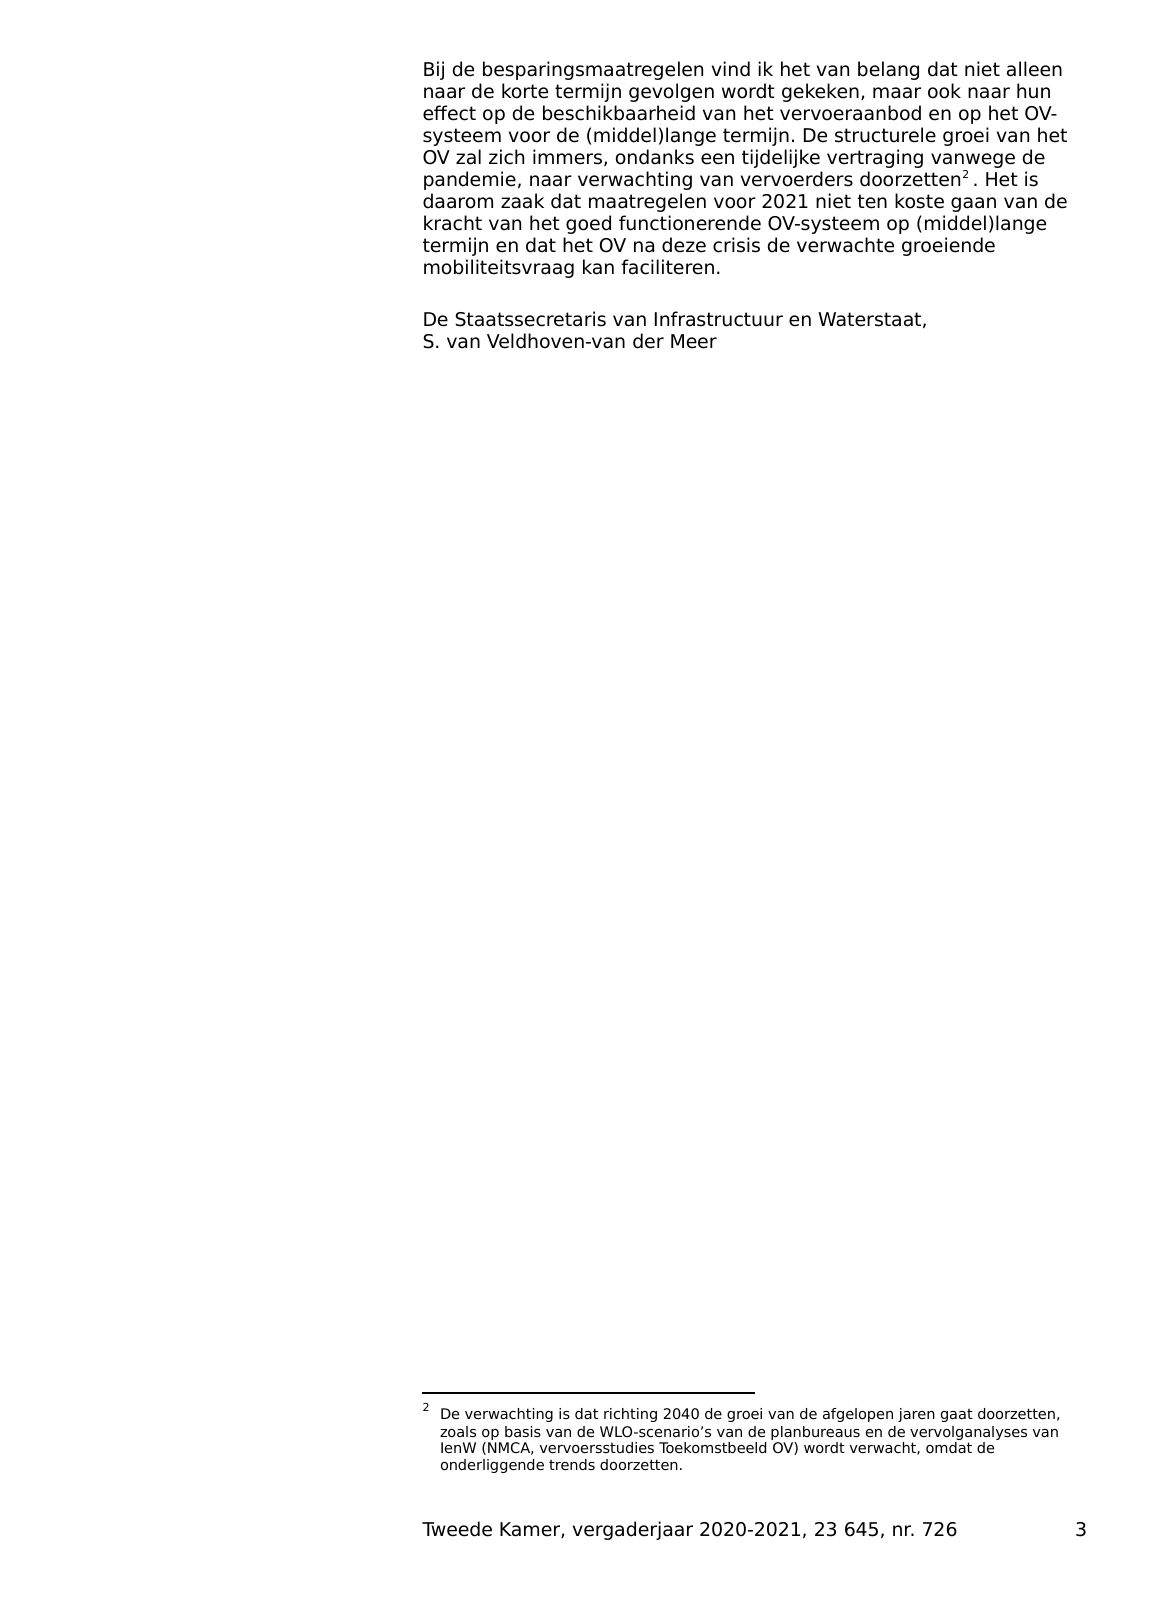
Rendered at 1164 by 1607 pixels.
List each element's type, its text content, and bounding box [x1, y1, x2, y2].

text De Staatssecretaris van Infrastructuur en Waterstaat, S. van Veldhoven-van der Meer [422, 309, 1087, 353]
text Bij de besparingsmaatregelen vind ik het van belang dat niet alleen naar de korte termijn gevolgen wordt gekeken, maar ook naar hun effect op de beschikbaarheid van het vervoeraanbod en op het OV-systeem voor de (middel)lange termijn. De structurele groei van het OV zal zich immers, ondanks een tijdelijke vertraging vanwege de pandemie, naar verwachting van vervoerders doorzetten. Het is daarom zaak dat maatregelen voor 2021 niet ten koste gaan van de kracht van het goed functionerende OV-systeem op (middel)lange termijn en dat het OV na deze crisis de verwachte groeiende mobiliteitsvraag kan faciliteren. [422, 59, 1087, 279]
text De verwachting is dat richting 2040 de groei van de afgelopen jaren gaat doorzetten, zoals op basis van de WLO-scenario’s van de planbureaus en de vervolganalyses van IenW (NMCA, vervoersstudies Toekomstbeeld OV) wordt verwacht, omdat de onderliggende trends doorzetten. [422, 1402, 1087, 1474]
